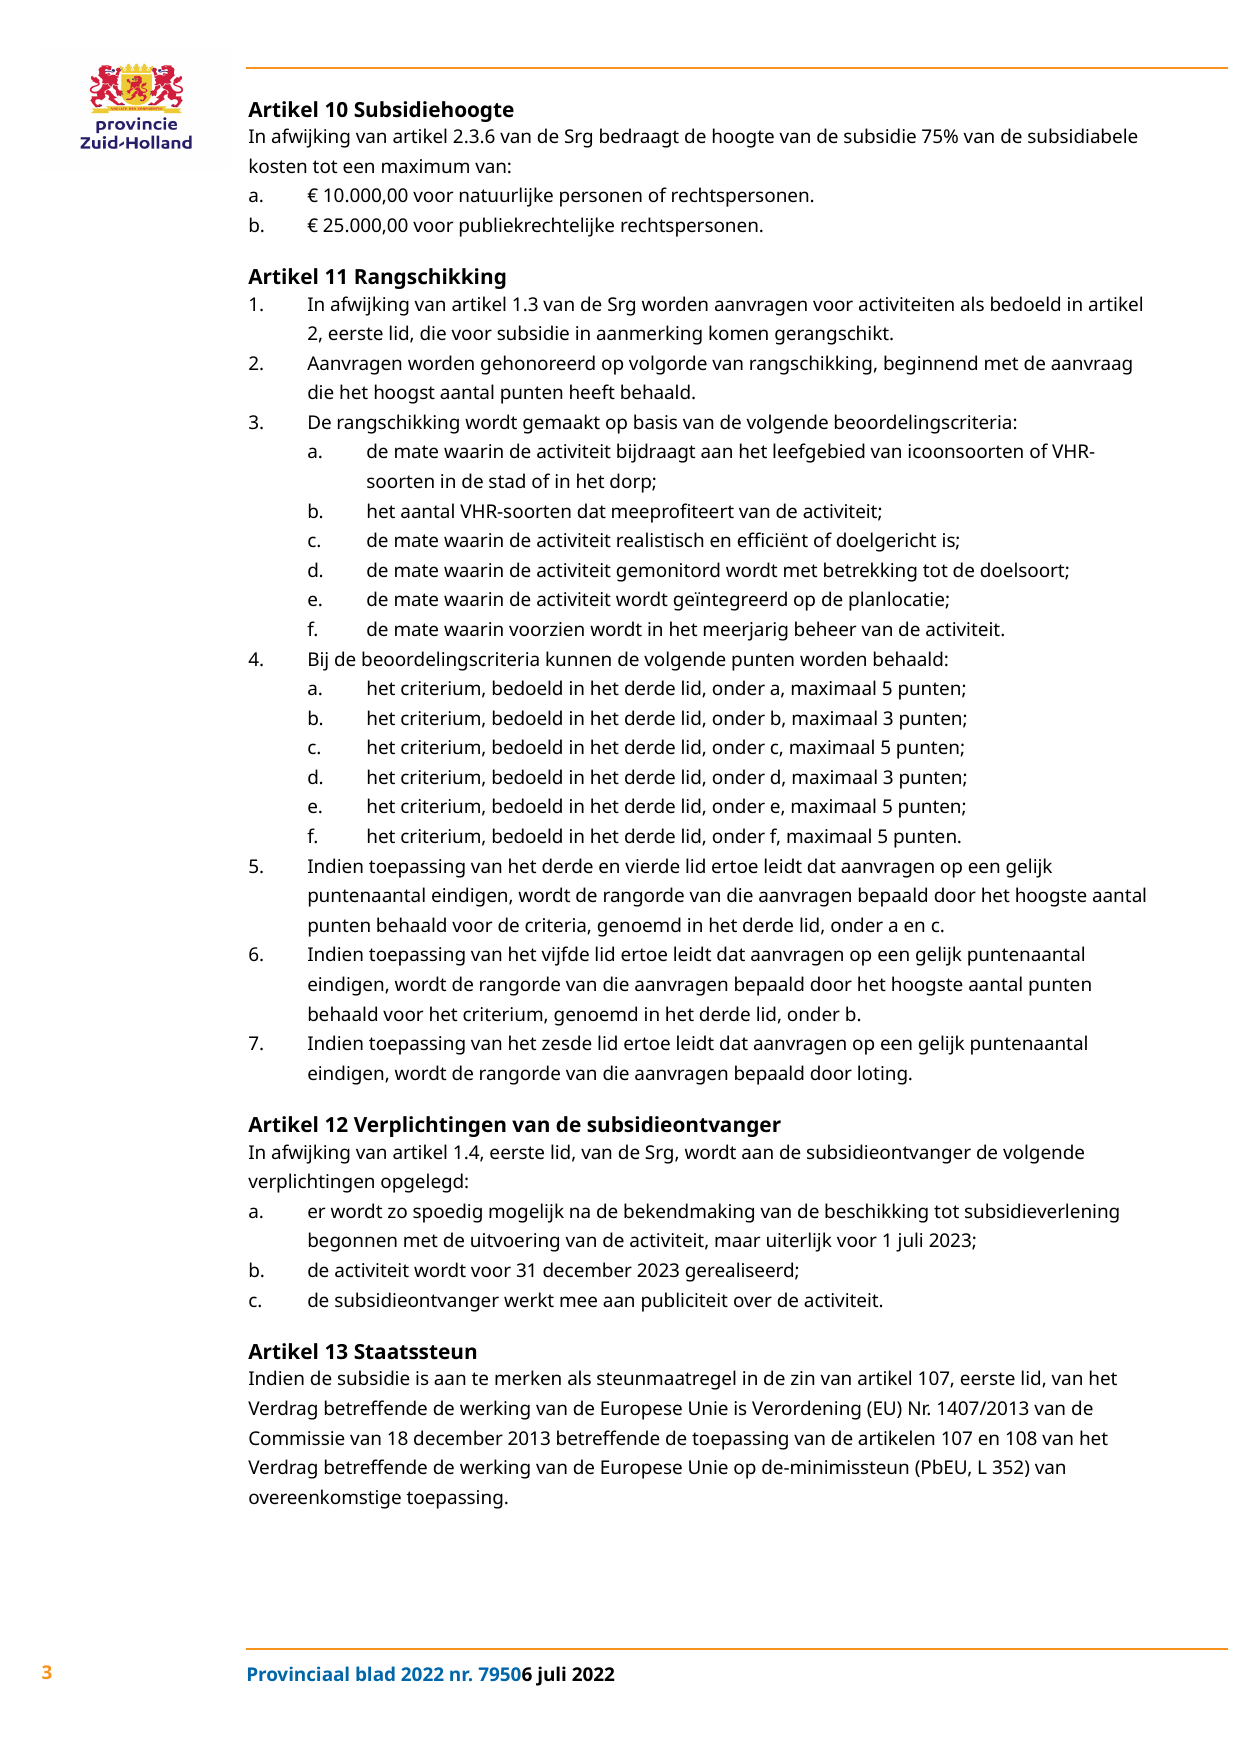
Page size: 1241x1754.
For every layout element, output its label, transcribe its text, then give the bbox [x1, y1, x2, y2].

list Indien toepassing van het zesde lid ertoe leidt dat aanvragen op een gelijk puntenaantal eindigen, wordt de rangorde van die aanvragen bepaald door loting. [248, 1030, 1152, 1086]
list In afwijking van artikel 1.3 van de Srg worden aanvragen voor activiteiten als bedoeld in artikel 2, eerste lid, die voor subsidie in aanmerking komen gerangschikt. [248, 291, 1152, 346]
list de subsidieontvanger werkt mee aan publiciteit over de activiteit. [248, 1287, 1152, 1312]
text Indien de subsidie is aan te merken als steunmaatregel in de zin van artikel 107, eerste lid, van het Verdrag betreffende de werking van de Europese Unie is Verordening (EU) Nr. 1407/2013 van de Commissie van 18 december 2013 betreffende de toepassing van de artikelen 107 en 108 van het Verdrag betreffende de werking van de Europese Unie op de-minimissteun (PbEU, L 352) van overeenkomstige toepassing. [248, 1366, 1152, 1510]
list de mate waarin de activiteit gemonitord wordt met betrekking tot de doelsoort; [307, 557, 1152, 583]
text Artikel 11 Rangschikking [248, 262, 1152, 291]
list het criterium, bedoeld in het derde lid, onder c, maximaal 5 punten; [307, 734, 1152, 760]
text Artikel 13 Staatssteun [248, 1337, 1152, 1366]
list het criterium, bedoeld in het derde lid, onder e, maximaal 5 punten; [307, 794, 1152, 819]
list de mate waarin de activiteit bijdraagt aan het leefgebied van icoonsoorten of VHR-soorten in de stad of in het dorp; [307, 439, 1152, 494]
list het criterium, bedoeld in het derde lid, onder b, maximaal 3 punten; [307, 705, 1152, 731]
list € 25.000,00 voor publiekrechtelijke rechtspersonen. [248, 212, 1152, 238]
text Artikel 12 Verplichtingen van de subsidieontvanger [248, 1110, 1152, 1139]
list Bij de beoordelingscriteria kunnen de volgende punten worden behaald: [248, 646, 1152, 672]
list het criterium, bedoeld in het derde lid, onder a, maximaal 5 punten; [307, 675, 1152, 701]
list de mate waarin de activiteit realistisch en efficiënt of doelgericht is; [307, 527, 1152, 553]
text In afwijking van artikel 1.4, eerste lid, van de Srg, wordt aan de subsidieontvanger de volgende verplichtingen opgelegd: [248, 1139, 1152, 1194]
list Indien toepassing van het derde en vierde lid ertoe leidt dat aanvragen op een gelijk puntenaantal eindigen, wordt de rangorde van die aanvragen bepaald door het hoogste aantal punten behaald voor de criteria, genoemd in het derde lid, onder a en c. [248, 853, 1152, 938]
text Artikel 10 Subsidiehoogte [248, 95, 1152, 123]
text In afwijking van artikel 2.3.6 van de Srg bedraagt de hoogte van de subsidie 75% van de subsidiabele kosten tot een maximum van: [248, 123, 1152, 178]
list het criterium, bedoeld in het derde lid, onder d, maximaal 3 punten; [307, 764, 1152, 790]
list het aantal VHR-soorten dat meeprofiteert van de activiteit; [307, 498, 1152, 524]
list de mate waarin de activiteit wordt geïntegreerd op de planlocatie; [307, 587, 1152, 612]
list € 10.000,00 voor natuurlijke personen of rechtspersonen. [248, 182, 1152, 208]
list de mate waarin voorzien wordt in het meerjarig beheer van de activiteit. [307, 616, 1152, 642]
list Indien toepassing van het vijfde lid ertoe leidt dat aanvragen op een gelijk puntenaantal eindigen, wordt de rangorde van die aanvragen bepaald door het hoogste aantal punten behaald voor het criterium, genoemd in het derde lid, onder b. [248, 942, 1152, 1027]
list er wordt zo spoedig mogelijk na de bekendmaking van de beschikking tot subsidieverlening begonnen met de uitvoering van de activiteit, maar uiterlijk voor 1 juli 2023; [248, 1198, 1152, 1253]
picture [41, 47, 231, 172]
list De rangschikking wordt gemaakt op basis van de volgende beoordelingscriteria: [248, 409, 1152, 435]
list de activiteit wordt voor 31 december 2023 gerealiseerd; [248, 1257, 1152, 1283]
list Aanvragen worden gehonoreerd op volgorde van rangschikking, beginnend met de aanvraag die het hoogst aantal punten heeft behaald. [248, 350, 1152, 405]
list het criterium, bedoeld in het derde lid, onder f, maximaal 5 punten. [307, 823, 1152, 849]
